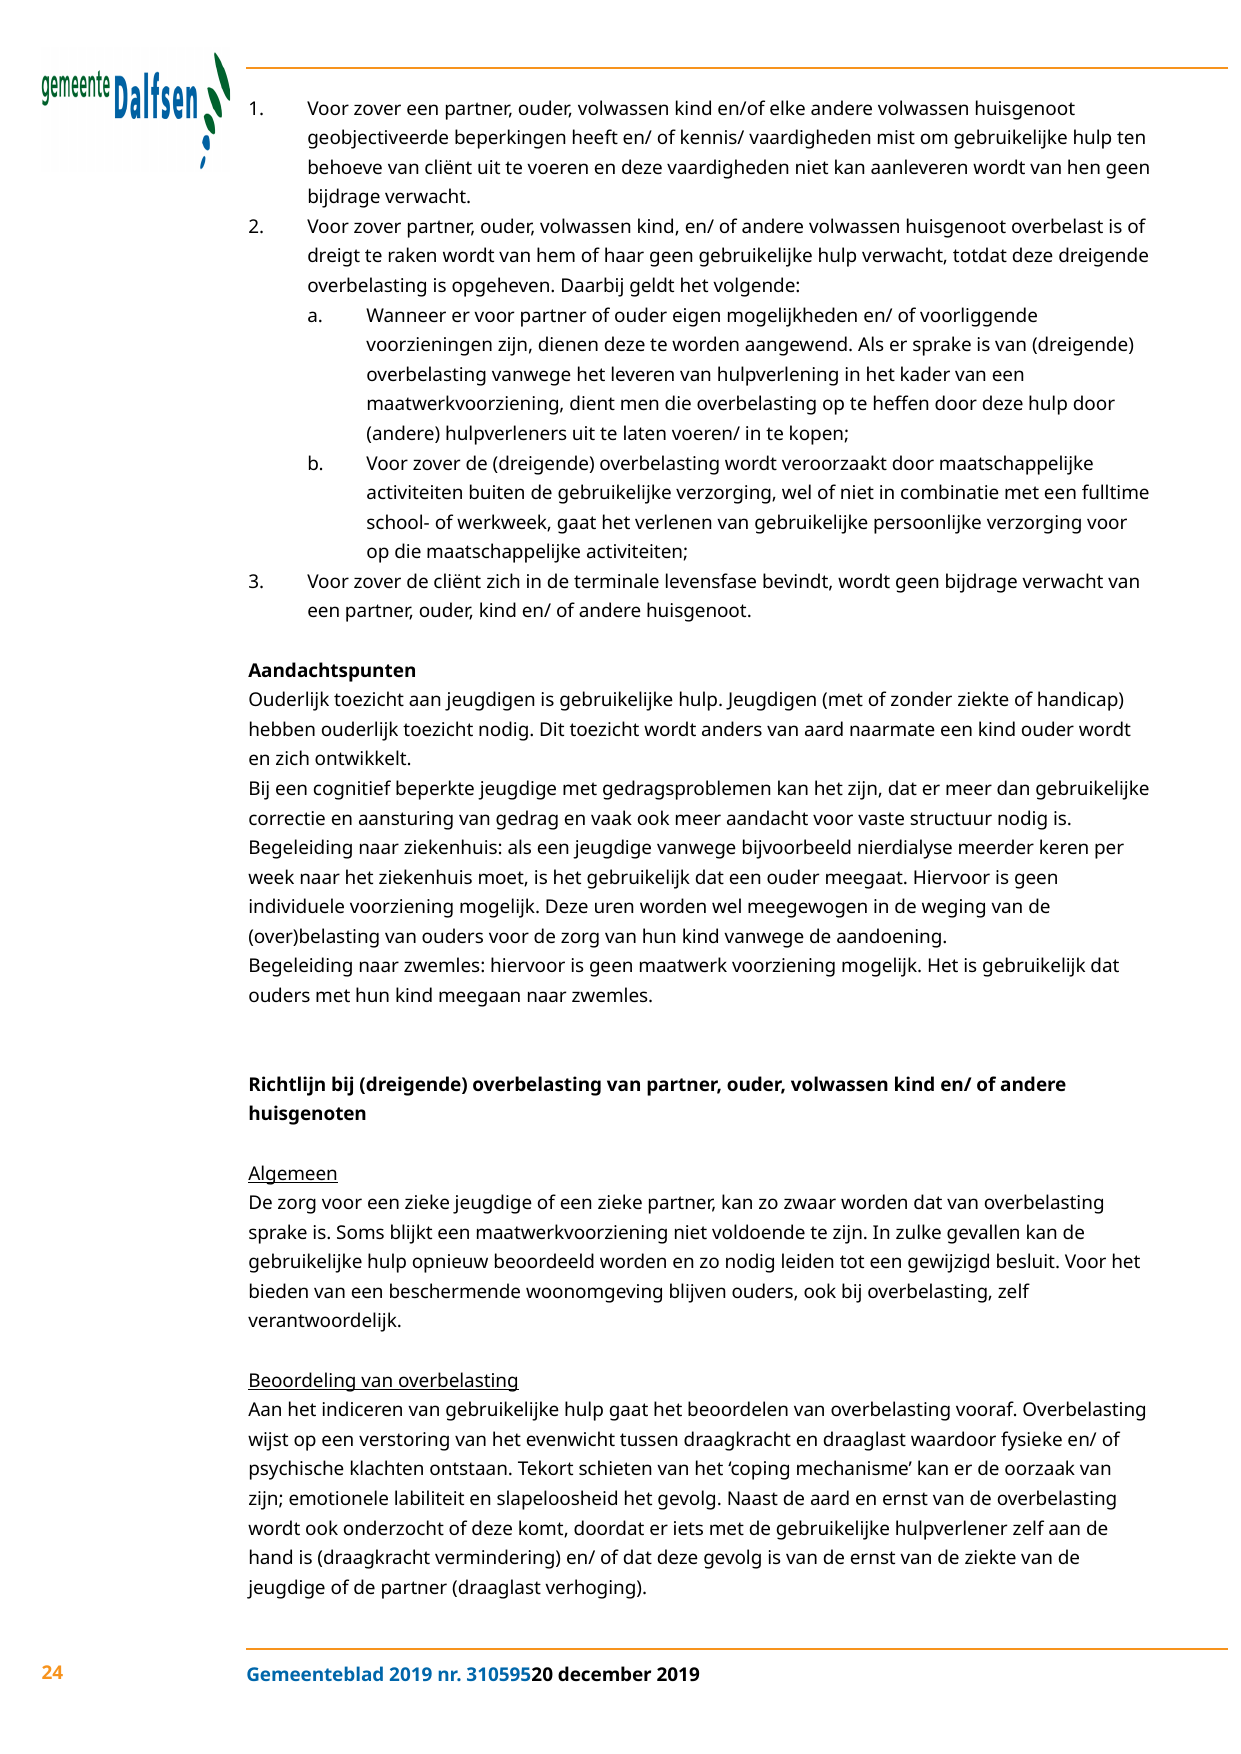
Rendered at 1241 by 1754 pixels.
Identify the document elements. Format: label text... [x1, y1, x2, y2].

text Beoordeling van overbelasting [248, 1367, 1152, 1393]
text Bij een cognitief beperkte jeugdige met gedragsproblemen kan het zijn, dat er meer dan gebruikelijke correctie en aansturing van gedrag en vaak ook meer aandacht voor vaste structuur nodig is. Begeleiding naar ziekenhuis: als een jeugdige vanwege bijvoorbeeld nierdialyse meerder keren per week naar het ziekenhuis moet, is het gebruikelijk dat een ouder meegaat. Hiervoor is geen individuele voorziening mogelijk. Deze uren worden wel meegewogen in de weging van de (over)belasting van ouders voor de zorg van hun kind vanwege de aandoening. [248, 775, 1152, 949]
text Algemeen [248, 1160, 1152, 1186]
text Begeleiding naar zwemles: hiervoor is geen maatwerk voorziening mogelijk. Het is gebruikelijk dat ouders met hun kind meegaan naar zwemles. [248, 953, 1152, 1008]
text Ouderlijk toezicht aan jeugdigen is gebruikelijke hulp. Jeugdigen (met of zonder ziekte of handicap) hebben ouderlijk toezicht nodig. Dit toezicht wordt anders van aard naarmate een kind ouder wordt en zich ontwikkelt. [248, 686, 1152, 771]
list Voor zover de (dreigende) overbelasting wordt veroorzaakt door maatschappelijke activiteiten buiten de gebruikelijke verzorging, wel of niet in combinatie met een fulltime school- of werkweek, gaat het verlenen van gebruikelijke persoonlijke verzorging voor op die maatschappelijke activiteiten; [307, 450, 1152, 564]
list Voor zover een partner, ouder, volwassen kind en/of elke andere volwassen huisgenoot geobjectiveerde beperkingen heeft en/ of kennis/ vaardigheden mist om gebruikelijke hulp ten behoeve van cliënt uit te voeren en deze vaardigheden niet kan aanleveren wordt van hen geen bijdrage verwacht. [248, 95, 1152, 209]
text Aan het indiceren van gebruikelijke hulp gaat het beoordelen van overbelasting vooraf. Overbelasting wijst op een verstoring van het evenwicht tussen draagkracht en draaglast waardoor fysieke en/ of psychische klachten ontstaan. Tekort schieten van het ‘coping mechanisme’ kan er de oorzaak van zijn; emotionele labiliteit en slapeloosheid het gevolg. Naast de aard en ernst van de overbelasting wordt ook onderzocht of deze komt, doordat er iets met de gebruikelijke hulpverlener zelf aan de hand is (draagkracht vermindering) en/ of dat deze gevolg is van de ernst van de ziekte van de jeugdige of de partner (draaglast verhoging). [248, 1396, 1152, 1600]
list Voor zover de cliënt zich in de terminale levensfase bevindt, wordt geen bijdrage verwacht van een partner, ouder, kind en/ of andere huisgenoot. [248, 568, 1152, 623]
text De zorg voor een zieke jeugdige of een zieke partner, kan zo zwaar worden dat van overbelasting sprake is. Soms blijkt een maatwerkvoorziening niet voldoende te zijn. In zulke gevallen kan de gebruikelijke hulp opnieuw beoordeeld worden en zo nodig leiden tot een gewijzigd besluit. Voor het bieden van een beschermende woonomgeving blijven ouders, ook bij overbelasting, zelf verantwoordelijk. [248, 1189, 1152, 1333]
text Aandachtspunten [248, 657, 1152, 683]
picture [41, 47, 231, 172]
list Wanneer er voor partner of ouder eigen mogelijkheden en/ of voorliggende voorzieningen zijn, dienen deze te worden aangewend. Als er sprake is van (dreigende) overbelasting vanwege het leveren van hulpverlening in het kader van een maatwerkvoorziening, dient men die overbelasting op te heffen door deze hulp door (andere) hulpverleners uit te laten voeren/ in te kopen; [307, 302, 1152, 446]
list Voor zover partner, ouder, volwassen kind, en/ of andere volwassen huisgenoot overbelast is of dreigt te raken wordt van hem of haar geen gebruikelijke hulp verwacht, totdat deze dreigende overbelasting is opgeheven. Daarbij geldt het volgende: [248, 213, 1152, 298]
text Richtlijn bij (dreigende) overbelasting van partner, ouder, volwassen kind en/ of andere huisgenoten [248, 1071, 1152, 1126]
